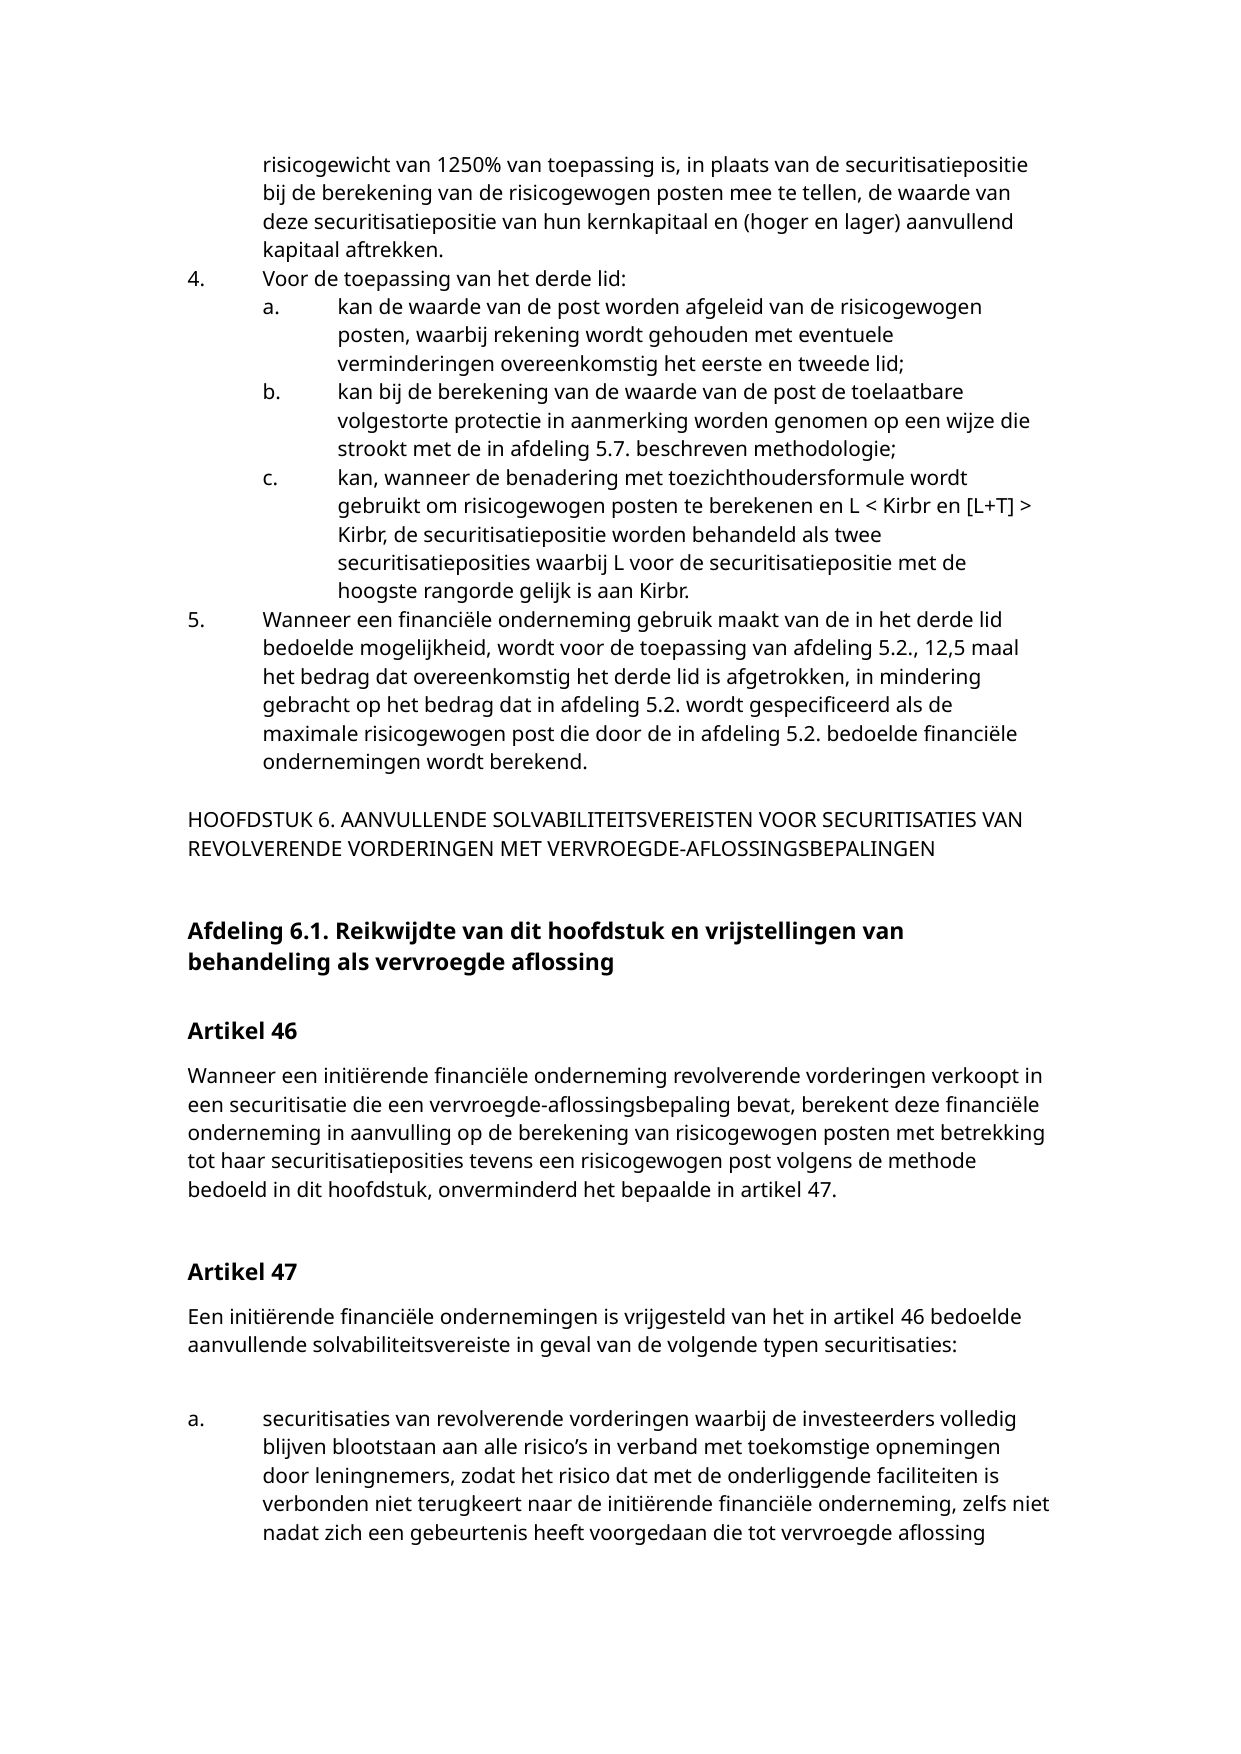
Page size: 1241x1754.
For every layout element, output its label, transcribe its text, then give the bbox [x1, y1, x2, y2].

subtitle Artikel 47 [187, 1256, 1053, 1287]
text Wanneer een initiërende financiële onderneming revolverende vorderingen verkoopt in een securitisatie die een vervroegde-aflossingsbepaling bevat, berekent deze financiële onderneming in aanvulling op de berekening van risicogewogen posten met betrekking tot haar securitisatieposities tevens een risicogewogen post volgens de methode bedoeld in dit hoofdstuk, onverminderd het bepaalde in artikel 47. [187, 1061, 1053, 1203]
subtitle HOOFDSTUK 6. AANVULLENDE SOLVABILITEITSVEREISTEN VOOR SECURITISATIES VAN REVOLVERENDE VORDERINGEN MET VERVROEGDE-AFLOSSINGSBEPALINGEN [187, 806, 1053, 862]
list Wanneer een financiële onderneming gebruik maakt van de in het derde lid bedoelde mogelijkheid, wordt voor de toepassing van afdeling 5.2., 12,5 maal het bedrag dat overeenkomstig het derde lid is afgetrokken, in mindering gebracht op het bedrag dat in afdeling 5.2. wordt gespecificeerd als de maximale risicogewogen post die door de in afdeling 5.2. bedoelde financiële ondernemingen wordt berekend. [187, 605, 1053, 776]
list kan de waarde van de post worden afgeleid van de risicogewogen posten, waarbij rekening wordt gehouden met eventuele verminderingen overeenkomstig het eerste en tweede lid; [262, 292, 1053, 377]
subtitle Artikel 46 [187, 1015, 1053, 1046]
list securitisaties van revolverende vorderingen waarbij de investeerders volledig blijven blootstaan aan alle risico’s in verband met toekomstige opnemingen door leningnemers, zodat het risico dat met de onderliggende faciliteiten is verbonden niet terugkeert naar de initiërende financiële onderneming, zelfs niet nadat zich een gebeurtenis heeft voorgedaan die tot vervroegde aflossing [187, 1404, 1053, 1546]
list kan bij de berekening van de waarde van de post de toelaatbare volgestorte protectie in aanmerking worden genomen op een wijze die strookt met de in afdeling 5.7. beschreven methodologie; [262, 377, 1053, 463]
list kan, wanneer de benadering met toezichthoudersformule wordt gebruikt om risicogewogen posten te berekenen en L < Kirbr en [L+T] > Kirbr, de securitisatiepositie worden behandeld als twee securitisatieposities waarbij L voor de securitisatiepositie met de hoogste rangorde gelijk is aan Kirbr. [262, 463, 1053, 605]
list Voor de toepassing van het derde lid: [187, 264, 1053, 292]
list risicogewicht van 1250% van toepassing is, in plaats van de securitisatiepositie bij de berekening van de risicogewogen posten mee te tellen, de waarde van deze securitisatiepositie van hun kernkapitaal en (hoger en lager) aanvullend kapitaal aftrekken. [187, 150, 1053, 264]
subtitle Afdeling 6.1. Reikwijdte van dit hoofdstuk en vrijstellingen van behandeling als vervroegde aflossing [187, 915, 1053, 977]
text Een initiërende financiële ondernemingen is vrijgesteld van het in artikel 46 bedoelde aanvullende solvabiliteitsvereiste in geval van de volgende typen securitisaties: [187, 1302, 1053, 1359]
